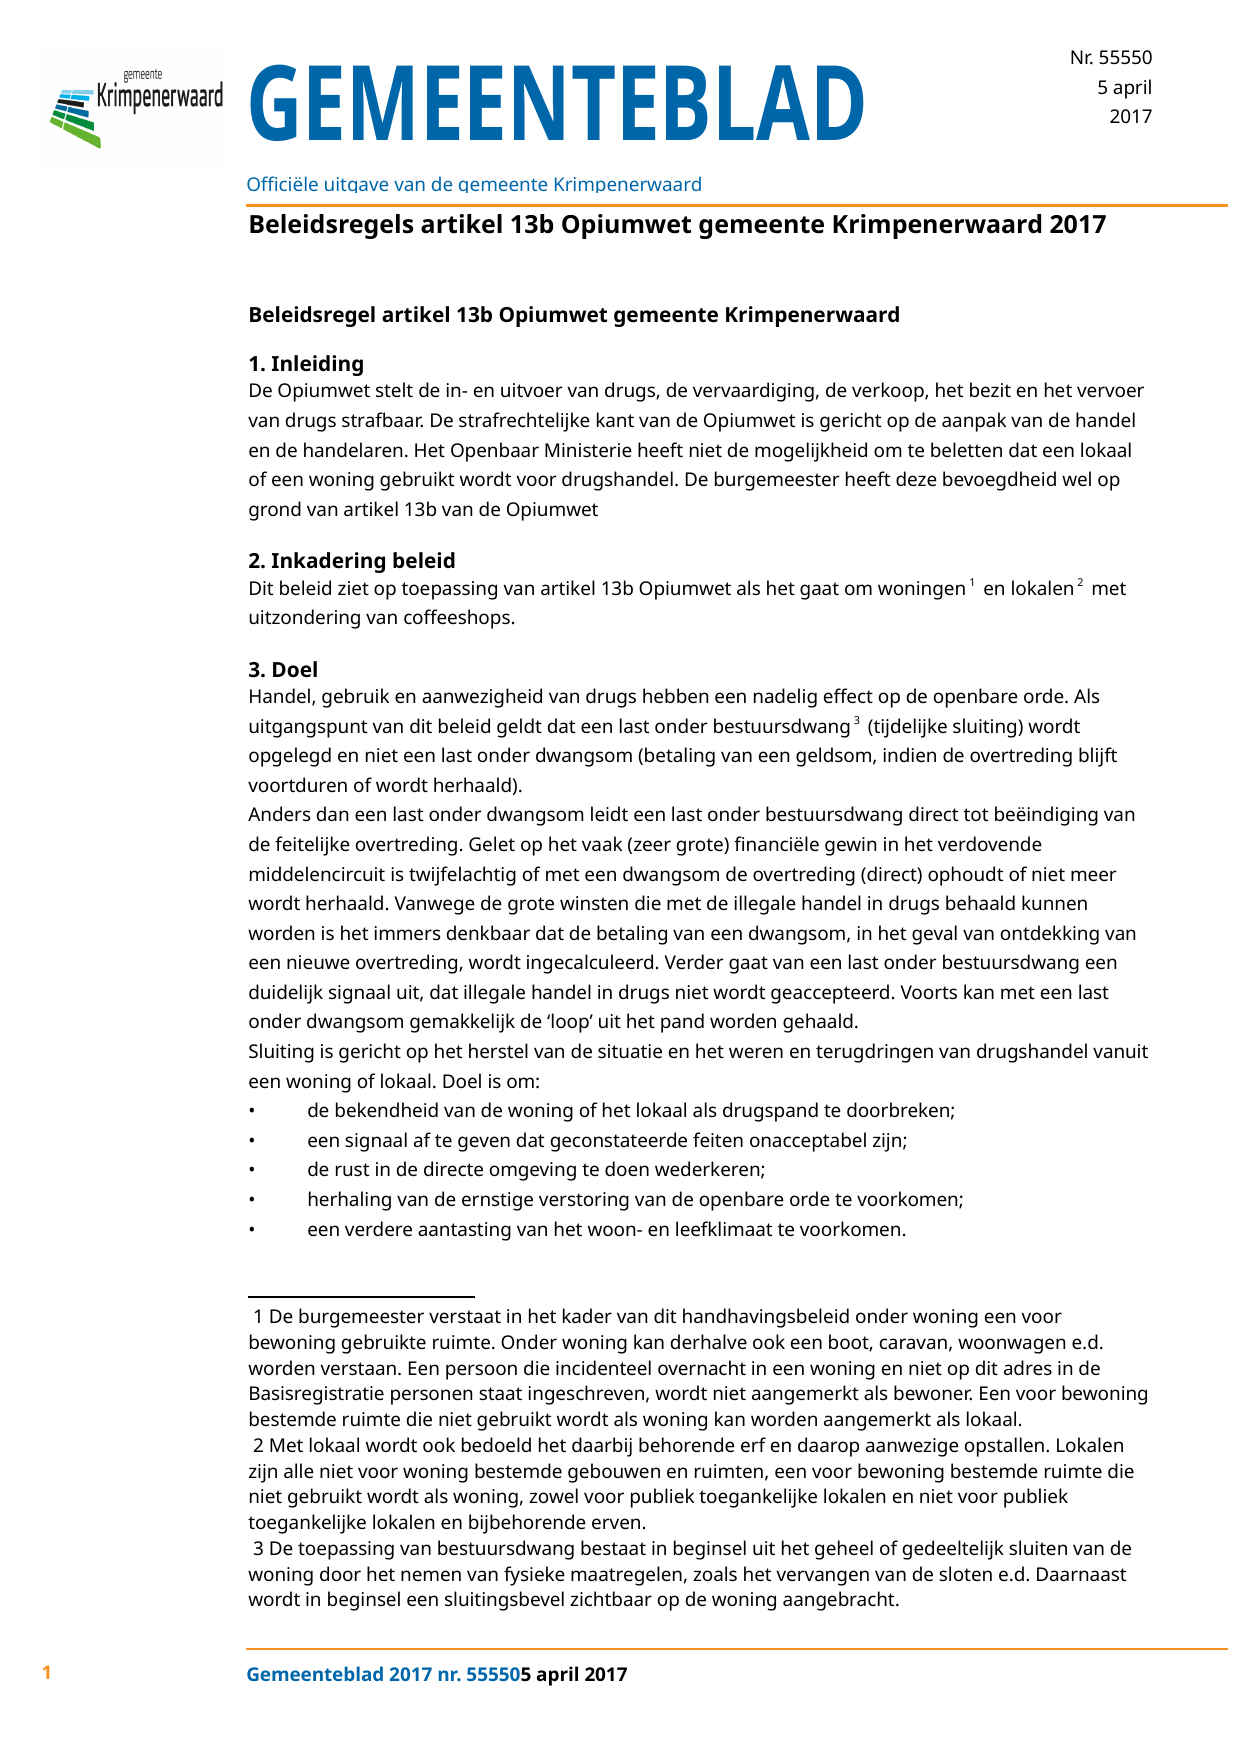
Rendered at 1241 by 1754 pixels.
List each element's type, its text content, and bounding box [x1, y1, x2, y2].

text 3. Doel [248, 655, 1152, 683]
text 1. Inleiding [248, 349, 1152, 378]
text Beleidsregel artikel 13b Opiumwet gemeente Krimpenerwaard [248, 300, 1152, 328]
list een signaal af te geven dat geconstateerde feiten onacceptabel zijn; [248, 1127, 1152, 1153]
text Sluiting is gericht op het herstel van de situatie en het weren en terugdringen van drugshandel vanuit een woning of lokaal. Doel is om: [248, 1038, 1152, 1093]
list herhaling van de ernstige verstoring van de openbare orde te voorkomen; [248, 1186, 1152, 1212]
list de bekendheid van de woning of het lokaal als drugspand te doorbreken; [248, 1097, 1152, 1123]
picture [41, 47, 231, 172]
text 2. Inkadering beleid [248, 546, 1152, 575]
text Handel, gebruik en aanwezigheid van drugs hebben een nadelig effect op de openbare orde. Als uitgangspunt van dit beleid geldt dat een last onder bestuursdwang (tijdelijke sluiting) wordt opgelegd en niet een last onder dwangsom (betaling van een geldsom, indien de overtreding blijft voortduren of wordt herhaald). [248, 683, 1152, 798]
text De toepassing van bestuursdwang bestaat in beginsel uit het geheel of gedeeltelijk sluiten van de woning door het nemen van fysieke maatregelen, zoals het vervangen van de sloten e.d. Daarnaast wordt in beginsel een sluitingsbevel zichtbaar op de woning aangebracht. [248, 1535, 1152, 1612]
text Dit beleid ziet op toepassing van artikel 13b Opiumwet als het gaat om woningen en lokalen met uitzondering van coffeeshops. [248, 575, 1152, 630]
list de rust in de directe omgeving te doen wederkeren; [248, 1157, 1152, 1182]
list een verdere aantasting van het woon- en leefklimaat te voorkomen. [248, 1216, 1152, 1241]
text Beleidsregels artikel 13b Opiumwet gemeente Krimpenerwaard 2017 [248, 207, 1152, 241]
text Met lokaal wordt ook bedoeld het daarbij behorende erf en daarop aanwezige opstallen. Lokalen zijn alle niet voor woning bestemde gebouwen en ruimten, een voor bewoning bestemde ruimte die niet gebruikt wordt als woning, zowel voor publiek toegankelijke lokalen en niet voor publiek toegankelijke lokalen en bijbehorende erven. [248, 1432, 1152, 1535]
text De burgemeester verstaat in het kader van dit handhavingsbeleid onder woning een voor bewoning gebruikte ruimte. Onder woning kan derhalve ook een boot, caravan, woonwagen e.d. worden verstaan. Een persoon die incidenteel overnacht in een woning en niet op dit adres in de Basisregistratie personen staat ingeschreven, wordt niet aangemerkt als bewoner. Een voor bewoning bestemde ruimte die niet gebruikt wordt als woning kan worden aangemerkt als lokaal. [248, 1303, 1152, 1432]
text De Opiumwet stelt de in- en uitvoer van drugs, de vervaardiging, de verkoop, het bezit en het vervoer van drugs strafbaar. De strafrechtelijke kant van de Opiumwet is gericht op de aanpak van de handel en de handelaren. Het Openbaar Ministerie heeft niet de mogelijkheid om te beletten dat een lokaal of een woning gebruikt wordt voor drugshandel. De burgemeester heeft deze bevoegdheid wel op grond van artikel 13b van de Opiumwet [248, 378, 1152, 522]
text Anders dan een last onder dwangsom leidt een last onder bestuursdwang direct tot beëindiging van de feitelijke overtreding. Gelet op het vaak (zeer grote) financiële gewin in het verdovende middelencircuit is twijfelachtig of met een dwangsom de overtreding (direct) ophoudt of niet meer wordt herhaald. Vanwege de grote winsten die met de illegale handel in drugs behaald kunnen worden is het immers denkbaar dat de betaling van een dwangsom, in het geval van ontdekking van een nieuwe overtreding, wordt ingecalculeerd. Verder gaat van een last onder bestuursdwang een duidelijk signaal uit, dat illegale handel in drugs niet wordt geaccepteerd. Voorts kan met een last onder dwangsom gemakkelijk de ‘loop’ uit het pand worden gehaald. [248, 802, 1152, 1034]
